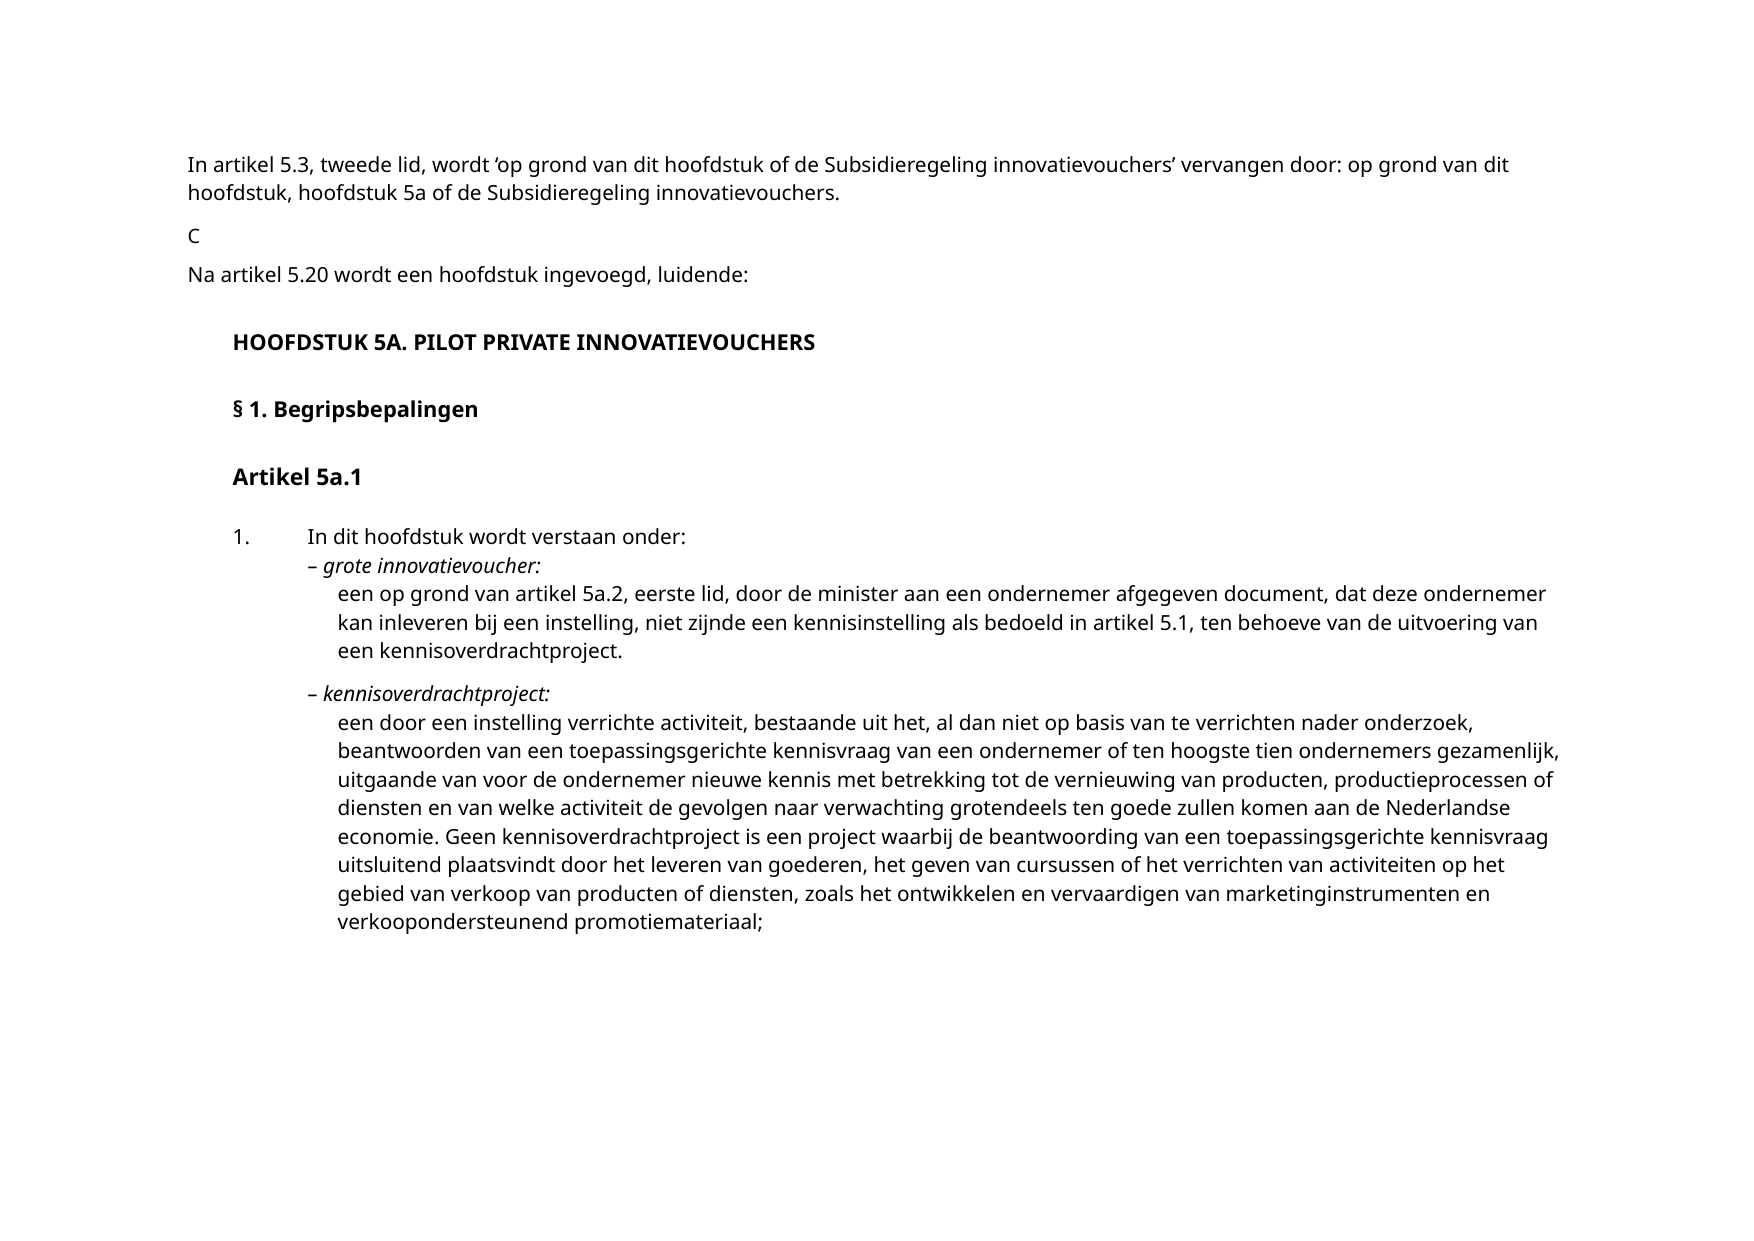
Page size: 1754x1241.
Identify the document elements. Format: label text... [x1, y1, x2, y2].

list een door een instelling verrichte activiteit, bestaande uit het, al dan niet op basis van te verrichten nader onderzoek, beantwoorden van een toepassingsgerichte kennisvraag van een ondernemer of ten hoogste tien ondernemers gezamenlijk, uitgaande van voor de ondernemer nieuwe kennis met betrekking tot de vernieuwing van producten, productieprocessen of diensten en van welke activiteit de gevolgen naar verwachting grotendeels ten goede zullen komen aan de Nederlandse economie. Geen kennisoverdrachtproject is een project waarbij de beantwoording van een toepassingsgerichte kennisvraag uitsluitend plaatsvindt door het leveren van goederen, het geven van cursussen of het verrichten van activiteiten op het gebied van verkoop van producten of diensten, zoals het ontwikkelen en vervaardigen van marketinginstrumenten en verkoopondersteunend promotiemateriaal; [262, 708, 1566, 936]
text Na artikel 5.20 wordt een hoofdstuk ingevoegd, luidende: [187, 261, 1566, 289]
text In artikel 5.3, tweede lid, wordt ‘op grond van dit hoofdstuk of de Subsidieregeling innovatievouchers’ vervangen door: op grond van dit hoofdstuk, hoofdstuk 5a of de Subsidieregeling innovatievouchers. [187, 150, 1566, 207]
subtitle HOOFDSTUK 5A. PILOT PRIVATE INNOVATIEVOUCHERS [232, 327, 1566, 356]
list – grote innovatievoucher: [232, 551, 1566, 579]
list In dit hoofdstuk wordt verstaan onder: [232, 522, 1566, 551]
list een op grond van artikel 5a.2, eerste lid, door de minister aan een ondernemer afgegeven document, dat deze ondernemer kan inleveren bij een instelling, niet zijnde een kennisinstelling als bedoeld in artikel 5.1, ten behoeve van de uitvoering van een kennisoverdrachtproject. [262, 579, 1566, 664]
subtitle Artikel 5a.1 [232, 461, 1566, 492]
subtitle § 1. Begripsbepalingen [232, 394, 1566, 424]
list – kennisoverdrachtproject: [232, 679, 1566, 708]
text C [187, 222, 1566, 249]
